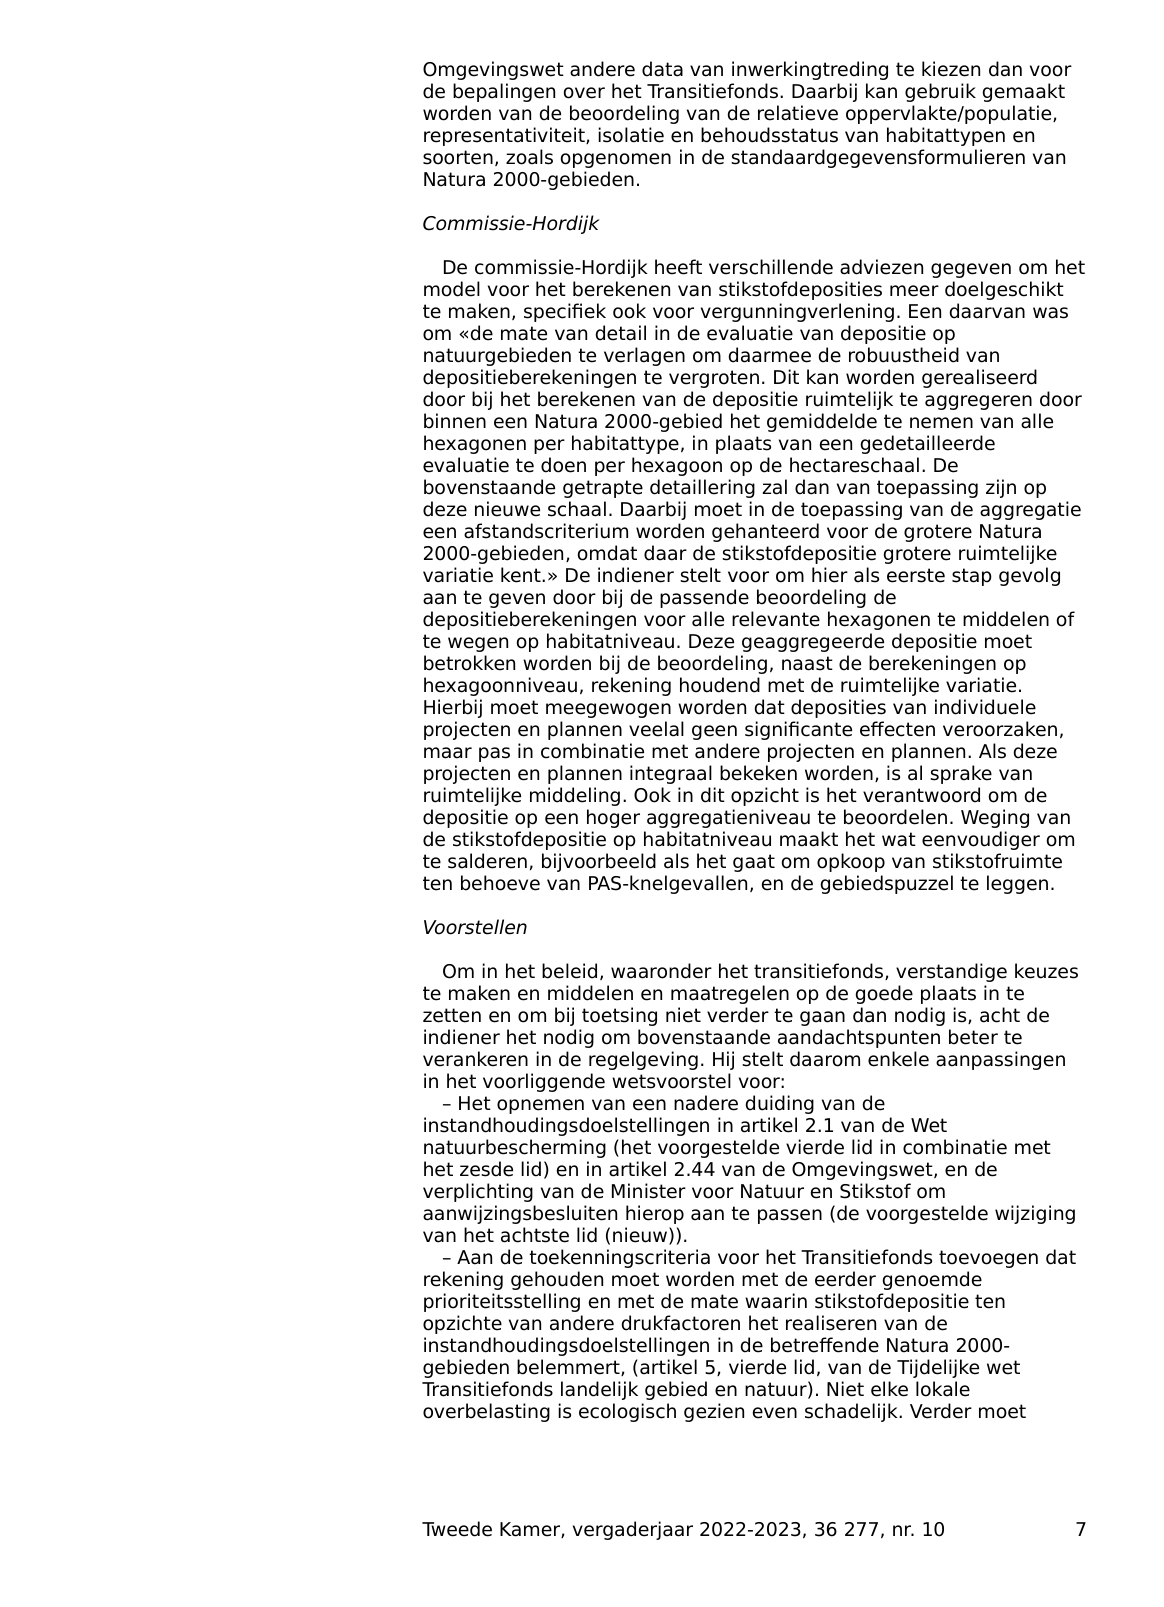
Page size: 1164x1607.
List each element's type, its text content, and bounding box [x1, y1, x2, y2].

text Omgevingswet andere data van inwerkingtreding te kiezen dan voor de bepalingen over het Transitiefonds. Daarbij kan gebruik gemaakt worden van de beoordeling van de relatieve oppervlakte/populatie, representativiteit, isolatie en behoudsstatus van habitattypen en soorten, zoals opgenomen in de standaardgegevensformulieren van Natura 2000-gebieden. [422, 59, 1087, 191]
text – Aan de toekenningscriteria voor het Transitiefonds toevoegen dat rekening gehouden moet worden met de eerder genoemde prioriteitsstelling en met de mate waarin stikstofdepositie ten opzichte van andere drukfactoren het realiseren van de instandhoudingsdoelstellingen in de betreffende Natura 2000-gebieden belemmert, (artikel 5, vierde lid, van de Tijdelijke wet Transitiefonds landelijk gebied en natuur). Niet elke lokale overbelasting is ecologisch gezien even schadelijk. Verder moet [422, 1247, 1087, 1423]
text – Het opnemen van een nadere duiding van de instandhoudingsdoelstellingen in artikel 2.1 van de Wet natuurbescherming (het voorgestelde vierde lid in combinatie met het zesde lid) en in artikel 2.44 van de Omgevingswet, en de verplichting van de Minister voor Natuur en Stikstof om aanwijzingsbesluiten hierop aan te passen (de voorgestelde wijziging van het achtste lid (nieuw)). [422, 1093, 1087, 1247]
subtitle Voorstellen [422, 917, 1087, 939]
text De commissie-Hordijk heeft verschillende adviezen gegeven om het model voor het berekenen van stikstofdeposities meer doelgeschikt te maken, specifiek ook voor vergunningverlening. Een daarvan was om «de mate van detail in de evaluatie van depositie op natuurgebieden te verlagen om daarmee de robuustheid van depositieberekeningen te vergroten. Dit kan worden gerealiseerd door bij het berekenen van de depositie ruimtelijk te aggregeren door binnen een Natura 2000-gebied het gemiddelde te nemen van alle hexagonen per habitattype, in plaats van een gedetailleerde evaluatie te doen per hexagoon op de hectareschaal. De bovenstaande getrapte detaillering zal dan van toepassing zijn op deze nieuwe schaal. Daarbij moet in de toepassing van de aggregatie een afstandscriterium worden gehanteerd voor de grotere Natura 2000-gebieden, omdat daar de stikstofdepositie grotere ruimtelijke variatie kent.» De indiener stelt voor om hier als eerste stap gevolg aan te geven door bij de passende beoordeling de depositieberekeningen voor alle relevante hexagonen te middelen of te wegen op habitatniveau. Deze geaggregeerde depositie moet betrokken worden bij de beoordeling, naast de berekeningen op hexagoonniveau, rekening houdend met de ruimtelijke variatie. Hierbij moet meegewogen worden dat deposities van individuele projecten en plannen veelal geen significante effecten veroorzaken, maar pas in combinatie met andere projecten en plannen. Als deze projecten en plannen integraal bekeken worden, is al sprake van ruimtelijke middeling. Ook in dit opzicht is het verantwoord om de depositie op een hoger aggregatieniveau te beoordelen. Weging van de stikstofdepositie op habitatniveau maakt het wat eenvoudiger om te salderen, bijvoorbeeld als het gaat om opkoop van stikstofruimte ten behoeve van PAS-knelgevallen, en de gebiedspuzzel te leggen. [422, 257, 1087, 895]
text Om in het beleid, waaronder het transitiefonds, verstandige keuzes te maken en middelen en maatregelen op de goede plaats in te zetten en om bij toetsing niet verder te gaan dan nodig is, acht de indiener het nodig om bovenstaande aandachtspunten beter te verankeren in de regelgeving. Hij stelt daarom enkele aanpassingen in het voorliggende wetsvoorstel voor: [422, 961, 1087, 1093]
subtitle Commissie-Hordijk [422, 213, 1087, 235]
